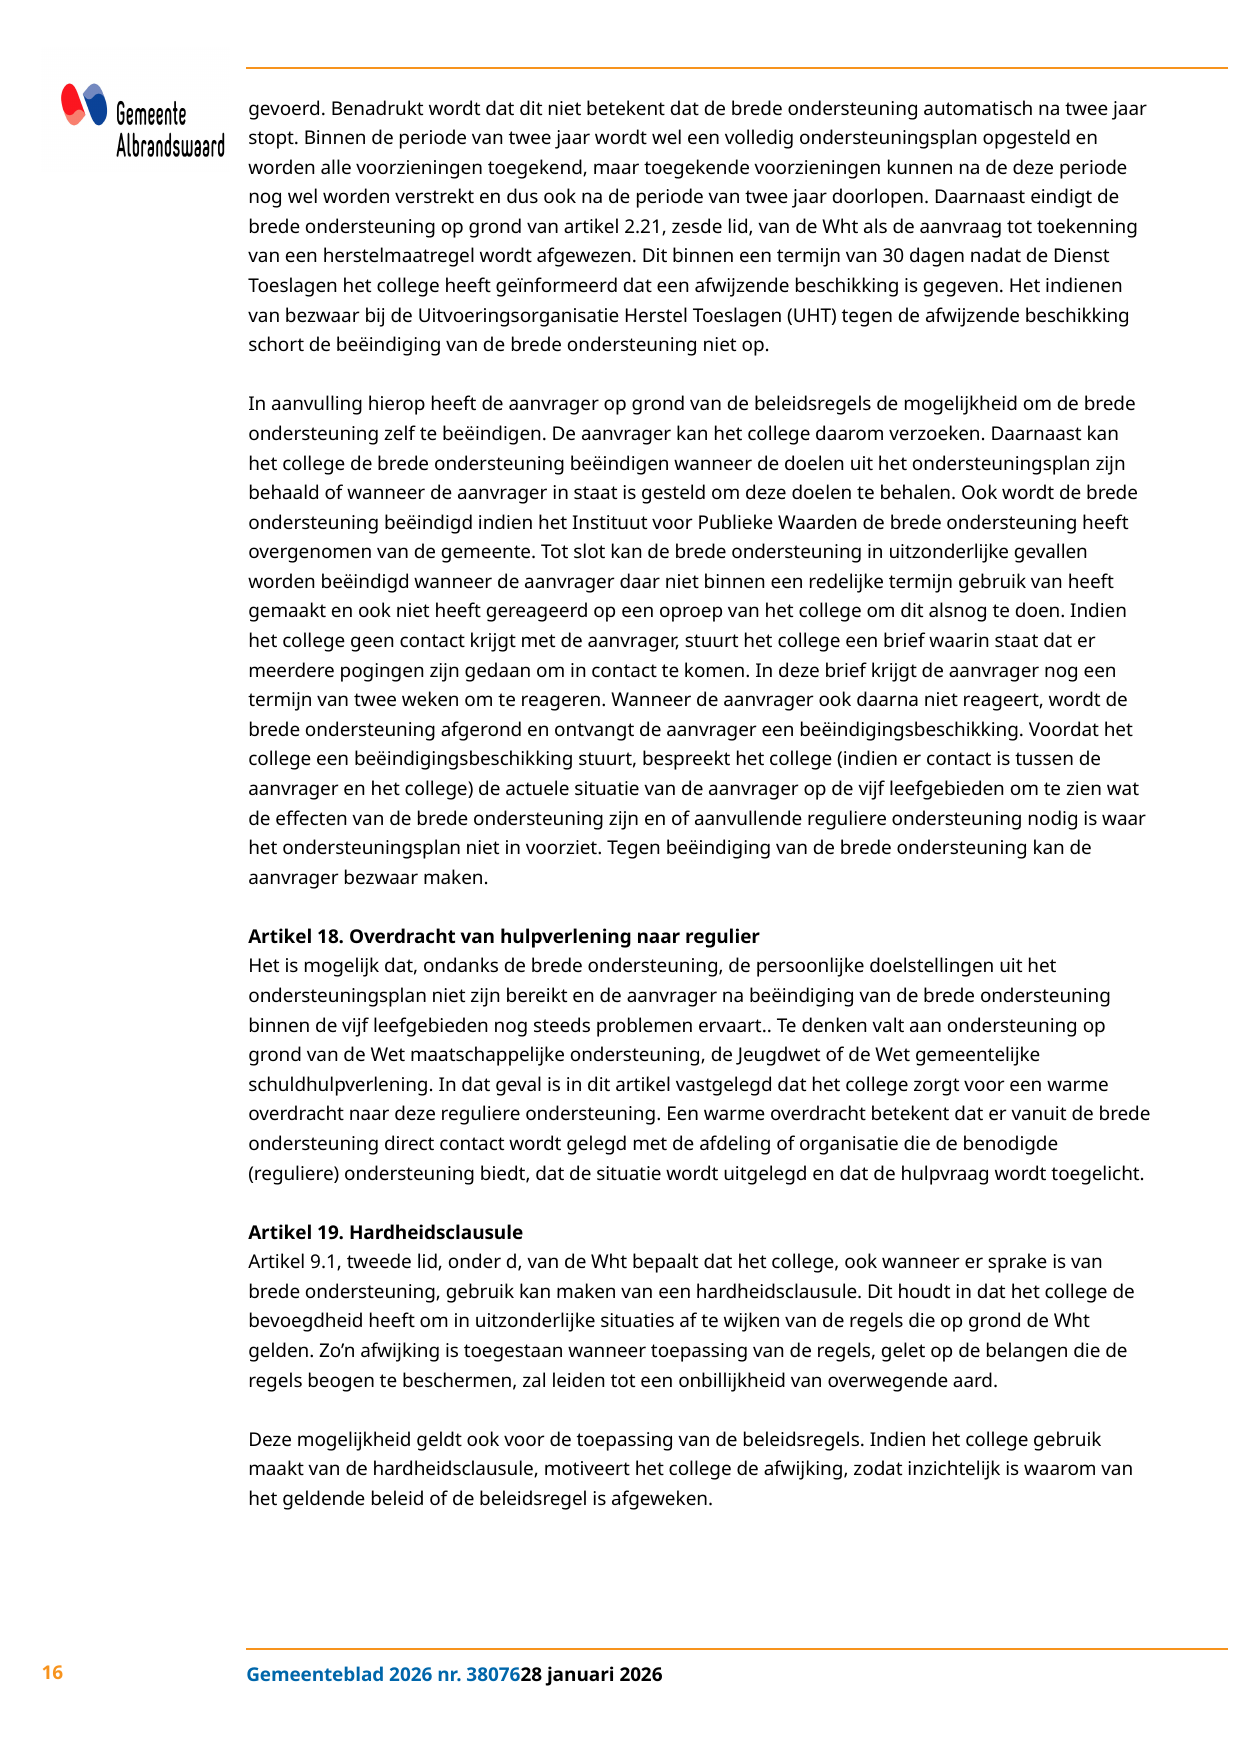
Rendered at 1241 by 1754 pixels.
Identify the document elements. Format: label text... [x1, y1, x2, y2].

text Artikel 18. Overdracht van hulpverlening naar regulier [248, 923, 1152, 949]
text In aanvulling hierop heeft de aanvrager op grond van de beleidsregels de mogelijkheid om de brede ondersteuning zelf te beëindigen. De aanvrager kan het college daarom verzoeken. Daarnaast kan het college de brede ondersteuning beëindigen wanneer de doelen uit het ondersteuningsplan zijn behaald of wanneer de aanvrager in staat is gesteld om deze doelen te behalen. Ook wordt de brede ondersteuning beëindigd indien het Instituut voor Publieke Waarden de brede ondersteuning heeft overgenomen van de gemeente. Tot slot kan de brede ondersteuning in uitzonderlijke gevallen worden beëindigd wanneer de aanvrager daar niet binnen een redelijke termijn gebruik van heeft gemaakt en ook niet heeft gereageerd op een oproep van het college om dit alsnog te doen. Indien het college geen contact krijgt met de aanvrager, stuurt het college een brief waarin staat dat er meerdere pogingen zijn gedaan om in contact te komen. In deze brief krijgt de aanvrager nog een termijn van twee weken om te reageren. Wanneer de aanvrager ook daarna niet reageert, wordt de brede ondersteuning afgerond en ontvangt de aanvrager een beëindigingsbeschikking. Voordat het college een beëindigingsbeschikking stuurt, bespreekt het college (indien er contact is tussen de aanvrager en het college) de actuele situatie van de aanvrager op de vijf leefgebieden om te zien wat de effecten van de brede ondersteuning zijn en of aanvullende reguliere ondersteuning nodig is waar het ondersteuningsplan niet in voorziet. Tegen beëindiging van de brede ondersteuning kan de aanvrager bezwaar maken. [248, 391, 1152, 890]
text gevoerd. Benadrukt wordt dat dit niet betekent dat de brede ondersteuning automatisch na twee jaar stopt. Binnen de periode van twee jaar wordt wel een volledig ondersteuningsplan opgesteld en worden alle voorzieningen toegekend, maar toegekende voorzieningen kunnen na de deze periode nog wel worden verstrekt en dus ook na de periode van twee jaar doorlopen. Daarnaast eindigt de brede ondersteuning op grond van artikel 2.21, zesde lid, van de Wht als de aanvraag tot toekenning van een herstelmaatregel wordt afgewezen. Dit binnen een termijn van 30 dagen nadat de Dienst Toeslagen het college heeft geïnformeerd dat een afwijzende beschikking is gegeven. Het indienen van bezwaar bij de Uitvoeringsorganisatie Herstel Toeslagen (UHT) tegen de afwijzende beschikking schort de beëindiging van de brede ondersteuning niet op. [248, 95, 1152, 357]
picture [41, 47, 231, 172]
text Artikel 9.1, tweede lid, onder d, van de Wht bepaalt dat het college, ook wanneer er sprake is van brede ondersteuning, gebruik kan maken van een hardheidsclausule. Dit houdt in dat het college de bevoegdheid heeft om in uitzonderlijke situaties af te wijken van de regels die op grond de Wht gelden. Zo’n afwijking is toegestaan wanneer toepassing van de regels, gelet op de belangen die de regels beogen te beschermen, zal leiden tot een onbillijkheid van overwegende aard. [248, 1248, 1152, 1393]
text Het is mogelijk dat, ondanks de brede ondersteuning, de persoonlijke doelstellingen uit het ondersteuningsplan niet zijn bereikt en de aanvrager na beëindiging van de brede ondersteuning binnen de vijf leefgebieden nog steeds problemen ervaart.. Te denken valt aan ondersteuning op grond van de Wet maatschappelijke ondersteuning, de Jeugdwet of de Wet gemeentelijke schuldhulpverlening. In dat geval is in dit artikel vastgelegd dat het college zorgt voor een warme overdracht naar deze reguliere ondersteuning. Een warme overdracht betekent dat er vanuit de brede ondersteuning direct contact wordt gelegd met de afdeling of organisatie die de benodigde (reguliere) ondersteuning biedt, dat de situatie wordt uitgelegd en dat de hulpvraag wordt toegelicht. [248, 953, 1152, 1186]
text Deze mogelijkheid geldt ook voor de toepassing van de beleidsregels. Indien het college gebruik maakt van de hardheidsclausule, motiveert het college de afwijking, zodat inzichtelijk is waarom van het geldende beleid of de beleidsregel is afgeweken. [248, 1426, 1152, 1511]
text Artikel 19. Hardheidsclausule [248, 1219, 1152, 1245]
